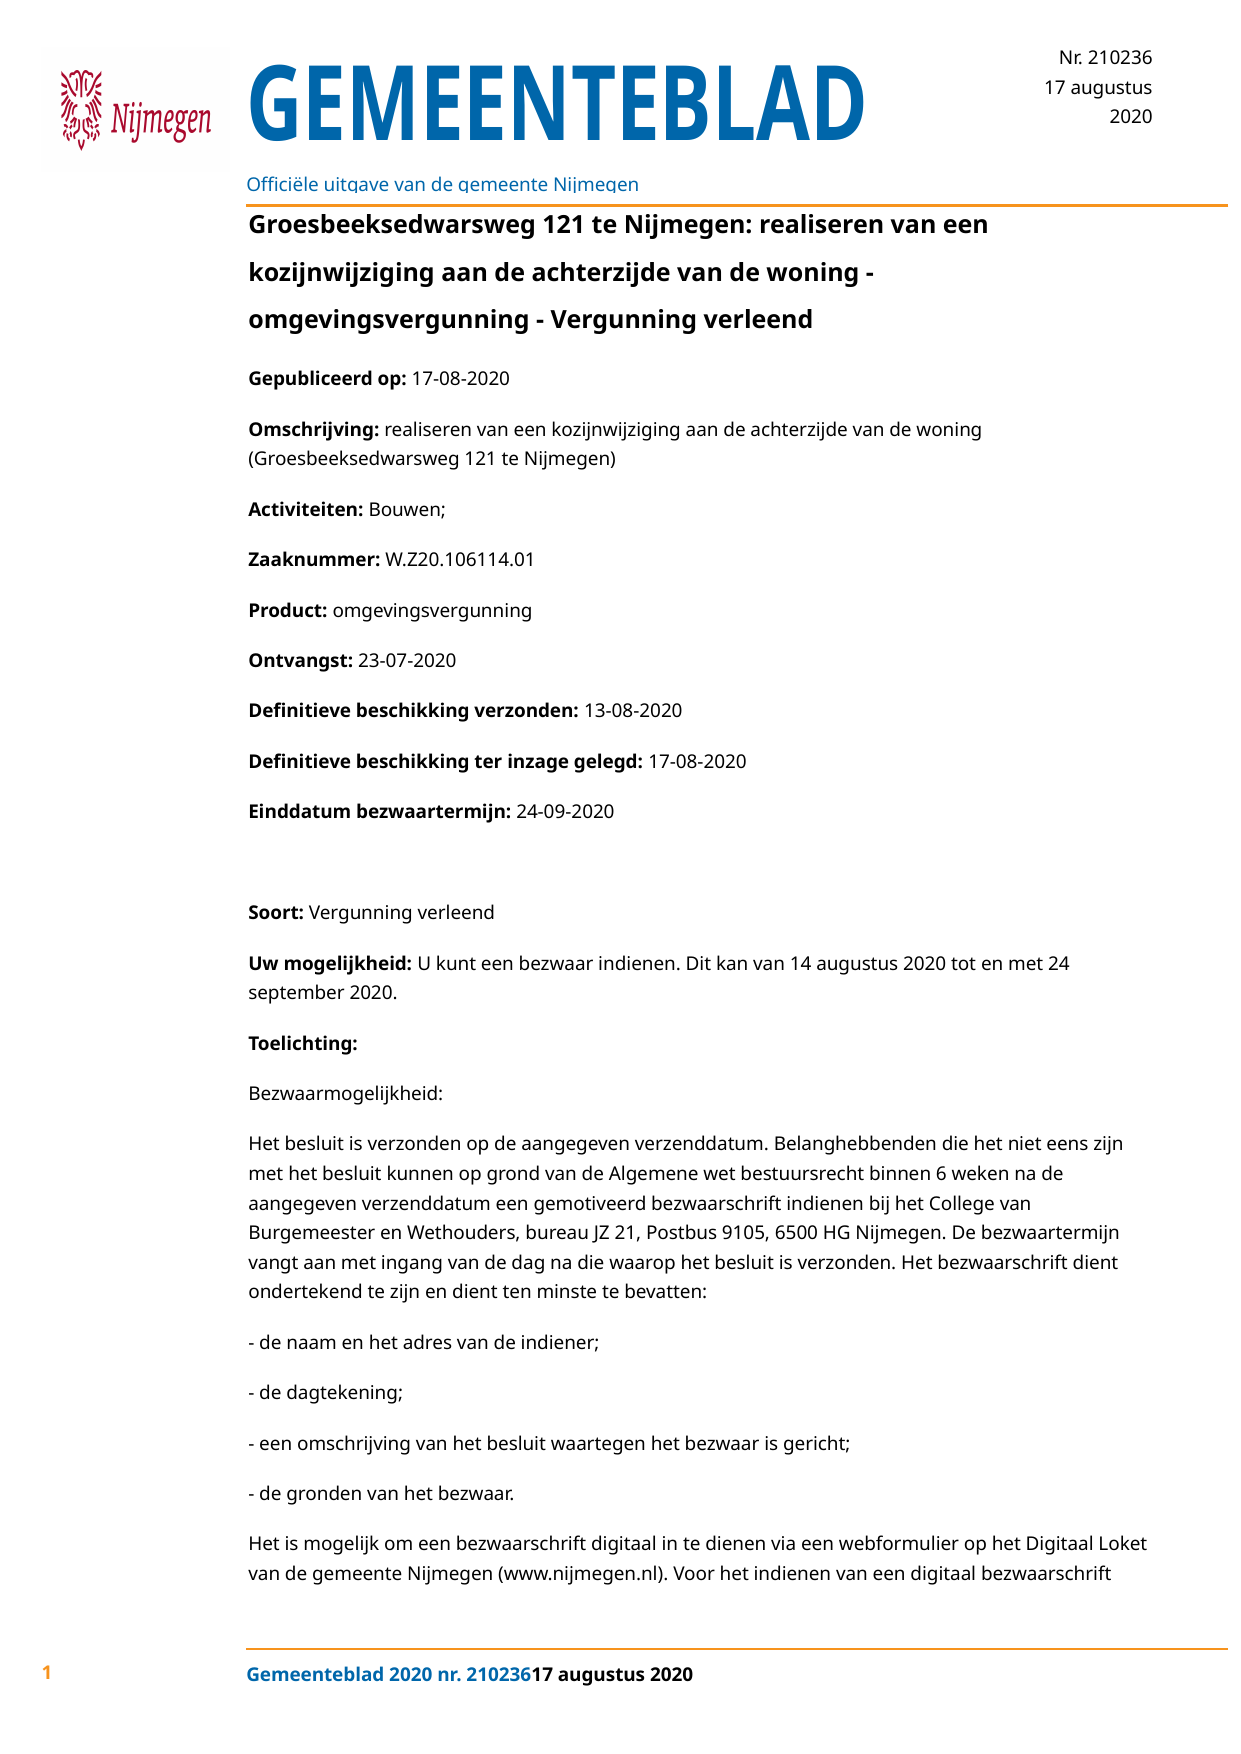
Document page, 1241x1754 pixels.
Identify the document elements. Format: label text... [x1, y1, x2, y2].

text Gepubliceerd op: 17-08-2020 [248, 366, 1152, 391]
text Activiteiten: Bouwen; [248, 496, 1152, 522]
text Uw mogelijkheid: U kunt een bezwaar indienen. Dit kan van 14 augustus 2020 tot en met 24 september 2020. [248, 950, 1152, 1005]
text Het besluit is verzonden op de aangegeven verzenddatum. Belanghebbenden die het niet eens zijn met het besluit kunnen op grond van de Algemene wet bestuursrecht binnen 6 weken na de aangegeven verzenddatum een gemotiveerd bezwaarschrift indienen bij het College van Burgemeester en Wethouders, bureau JZ 21, Postbus 9105, 6500 HG Nijmegen. De bezwaartermijn vangt aan met ingang van de dag na die waarop het besluit is verzonden. Het bezwaarschrift dient ondertekend te zijn en dient ten minste te bevatten: [248, 1131, 1152, 1304]
text Zaaknummer: W.Z20.106114.01 [248, 546, 1152, 572]
text Soort: Vergunning verleend [248, 899, 1152, 925]
text - de naam en het adres van de indiener; [248, 1329, 1152, 1354]
text Groesbeeksedwarsweg 121 te Nijmegen: realiseren van een kozijnwijziging aan de achterzijde van de woning - omgevingsvergunning - Vergunning verleend [248, 207, 1152, 336]
text Einddatum bezwaartermijn: 24-09-2020 [248, 798, 1152, 824]
text - de dagtekening; [248, 1379, 1152, 1405]
text Definitieve beschikking ter inzage gelegd: 17-08-2020 [248, 748, 1152, 774]
text Ontvangst: 23-07-2020 [248, 647, 1152, 673]
text - de gronden van het bezwaar. [248, 1480, 1152, 1506]
text Omschrijving: realiseren van een kozijnwijziging aan de achterzijde van de woning (Groesbeeksedwarsweg 121 te Nijmegen) [248, 416, 1152, 471]
text Toelichting: [248, 1030, 1152, 1055]
text Het is mogelijk om een bezwaarschrift digitaal in te dienen via een webformulier op het Digitaal Loket van de gemeente Nijmegen (www.nijmegen.nl). Voor het indienen van een digitaal bezwaarschrift [248, 1531, 1152, 1586]
text Bezwaarmogelijkheid: [248, 1080, 1152, 1106]
text - een omschrijving van het besluit waartegen het bezwaar is gericht; [248, 1430, 1152, 1455]
text Product: omgevingsvergunning [248, 597, 1152, 622]
picture [41, 47, 231, 172]
text Definitieve beschikking verzonden: 13-08-2020 [248, 698, 1152, 723]
